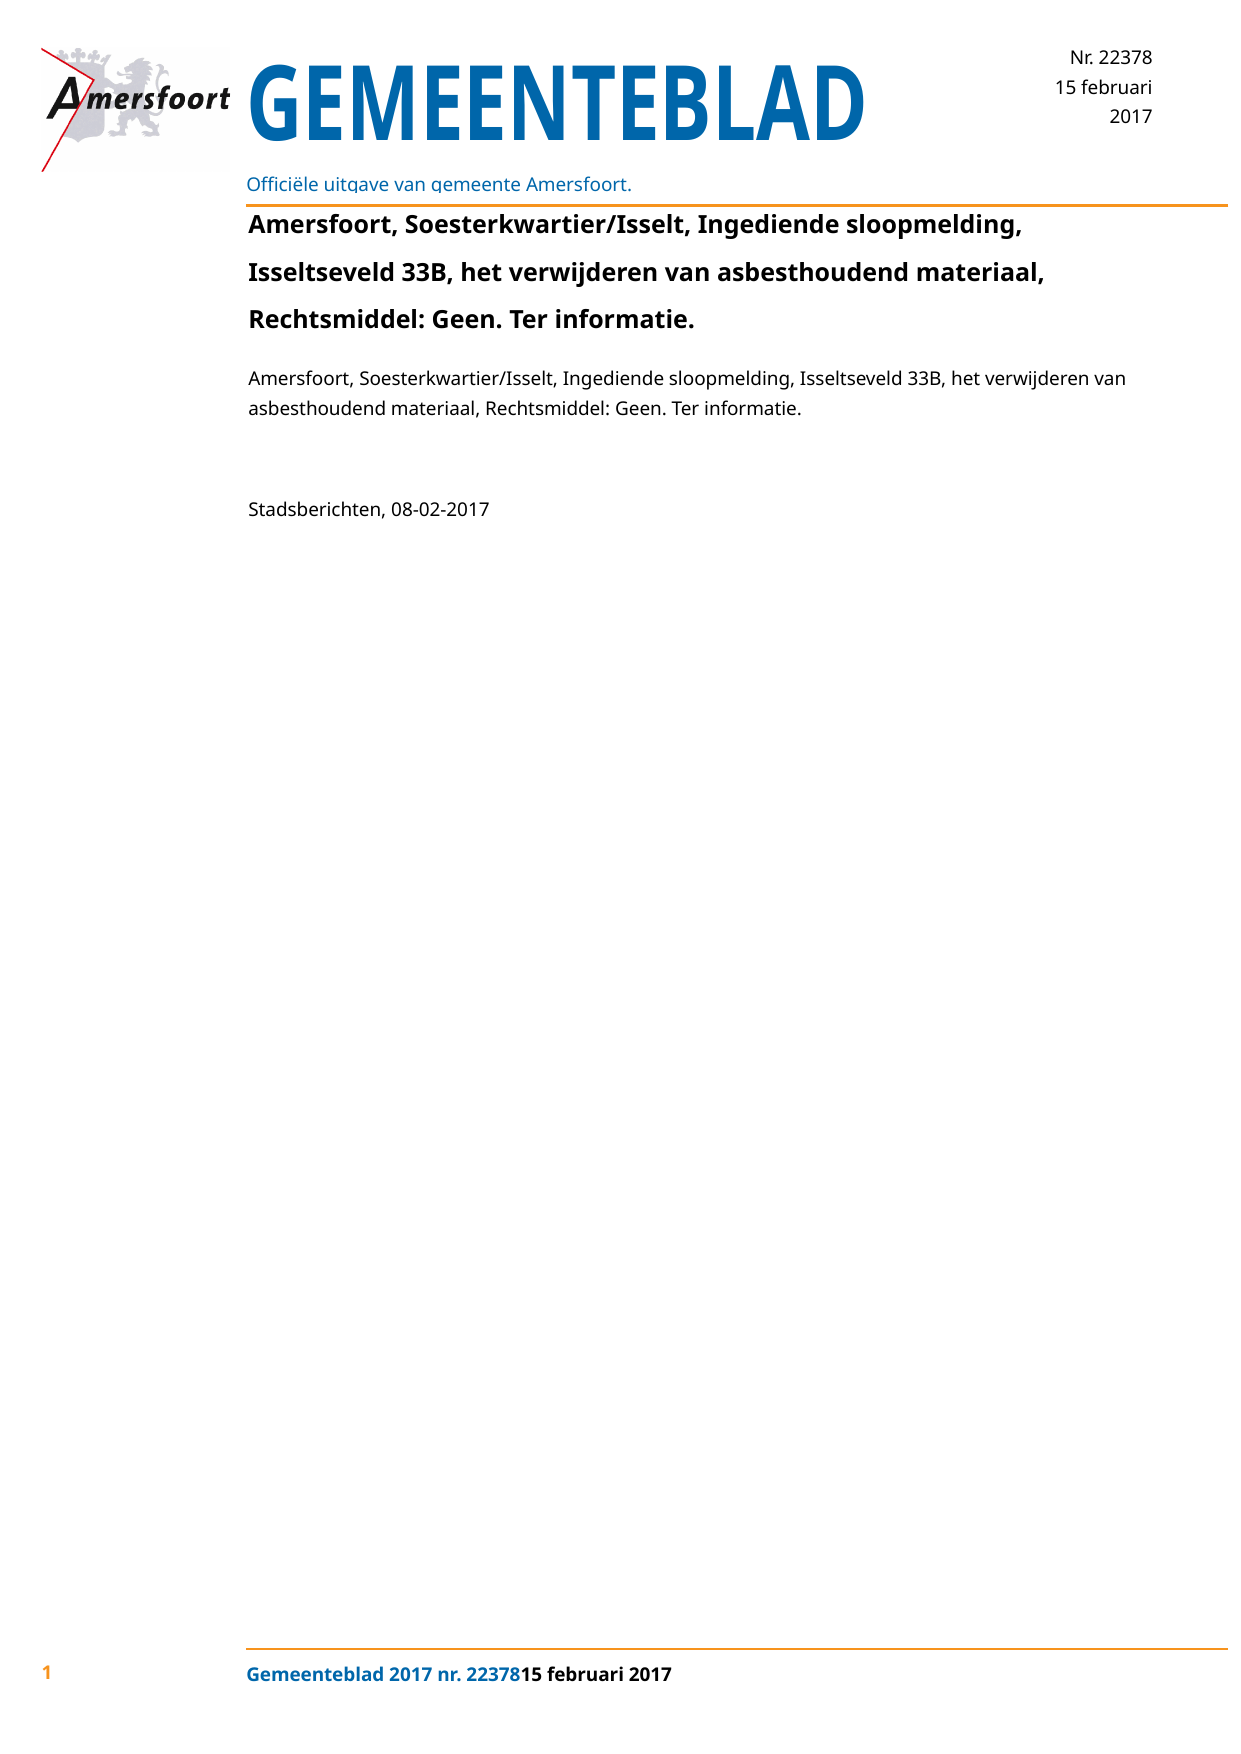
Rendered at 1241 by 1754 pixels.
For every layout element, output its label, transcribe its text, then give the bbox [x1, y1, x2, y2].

text Stadsberichten, 08-02-2017 [248, 496, 1152, 522]
text Amersfoort, Soesterkwartier/Isselt, Ingediende sloopmelding, Isseltseveld 33B, het verwijderen van asbesthoudend materiaal, Rechtsmiddel: Geen. Ter informatie. [248, 366, 1152, 421]
picture [41, 47, 231, 172]
text Amersfoort, Soesterkwartier/Isselt, Ingediende sloopmelding, Isseltseveld 33B, het verwijderen van asbesthoudend materiaal, Rechtsmiddel: Geen. Ter informatie. [248, 207, 1152, 336]
